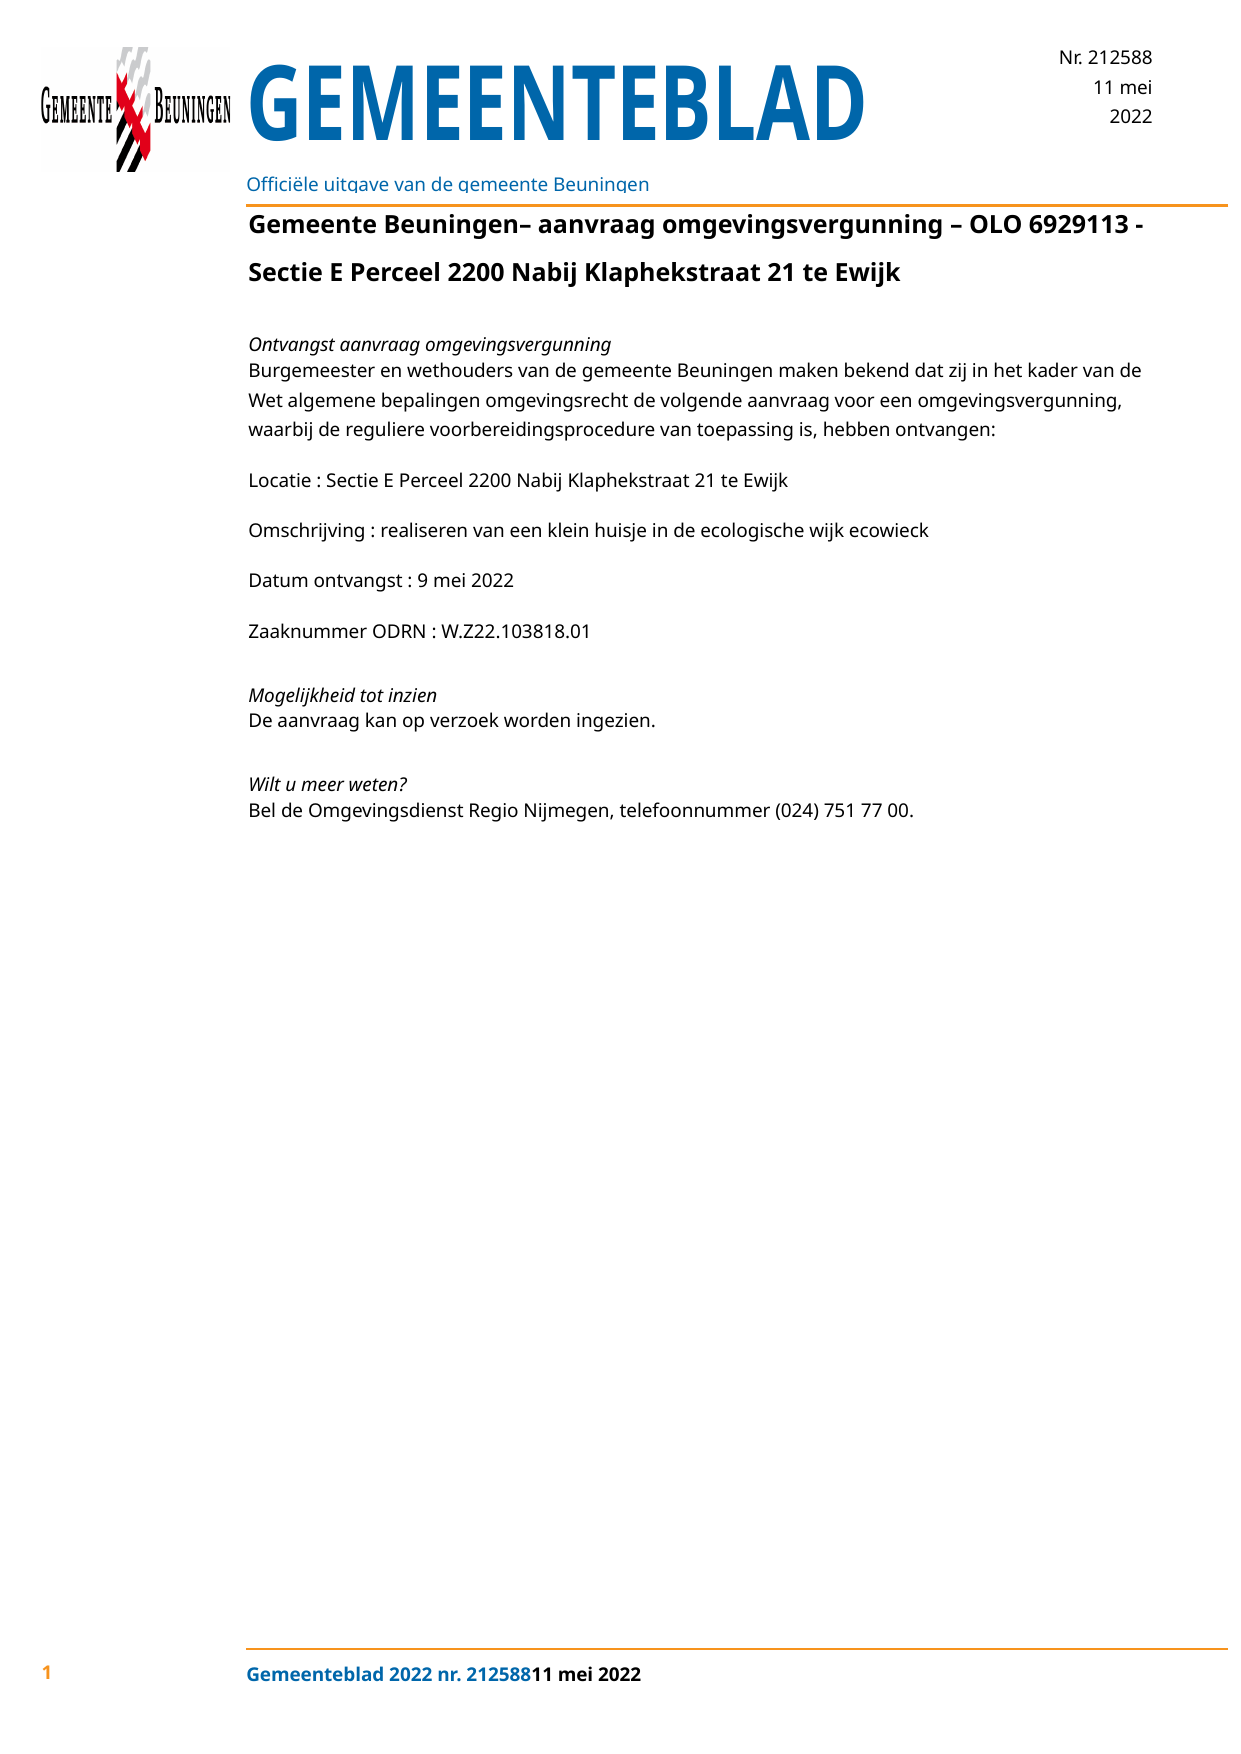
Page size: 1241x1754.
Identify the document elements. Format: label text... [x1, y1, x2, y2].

picture [41, 47, 231, 172]
text Mogelijkheid tot inzien [248, 682, 1152, 708]
text Zaaknummer ODRN : W.Z22.103818.01 [248, 618, 1152, 644]
text Gemeente Beuningen– aanvraag omgevingsvergunning – OLO 6929113 - Sectie E Perceel 2200 Nabij Klaphekstraat 21 te Ewijk [248, 207, 1152, 288]
text Locatie : Sectie E Perceel 2200 Nabij Klaphekstraat 21 te Ewijk [248, 467, 1152, 492]
text Wilt u meer weten? [248, 772, 1152, 797]
text Burgemeester en wethouders van de gemeente Beuningen maken bekend dat zij in het kader van de Wet algemene bepalingen omgevingsrecht de volgende aanvraag voor een omgevingsvergunning, waarbij de reguliere voorbereidingsprocedure van toepassing is, hebben ontvangen: [248, 357, 1152, 442]
text Ontvangst aanvraag omgevingsvergunning [248, 331, 1152, 357]
text Datum ontvangst : 9 mei 2022 [248, 568, 1152, 593]
text Bel de Omgevingsdienst Regio Nijmegen, telefoonnummer (024) 751 77 00. [248, 797, 1152, 823]
text Omschrijving : realiseren van een klein huisje in de ecologische wijk ecowieck [248, 517, 1152, 543]
text De aanvraag kan op verzoek worden ingezien. [248, 708, 1152, 733]
